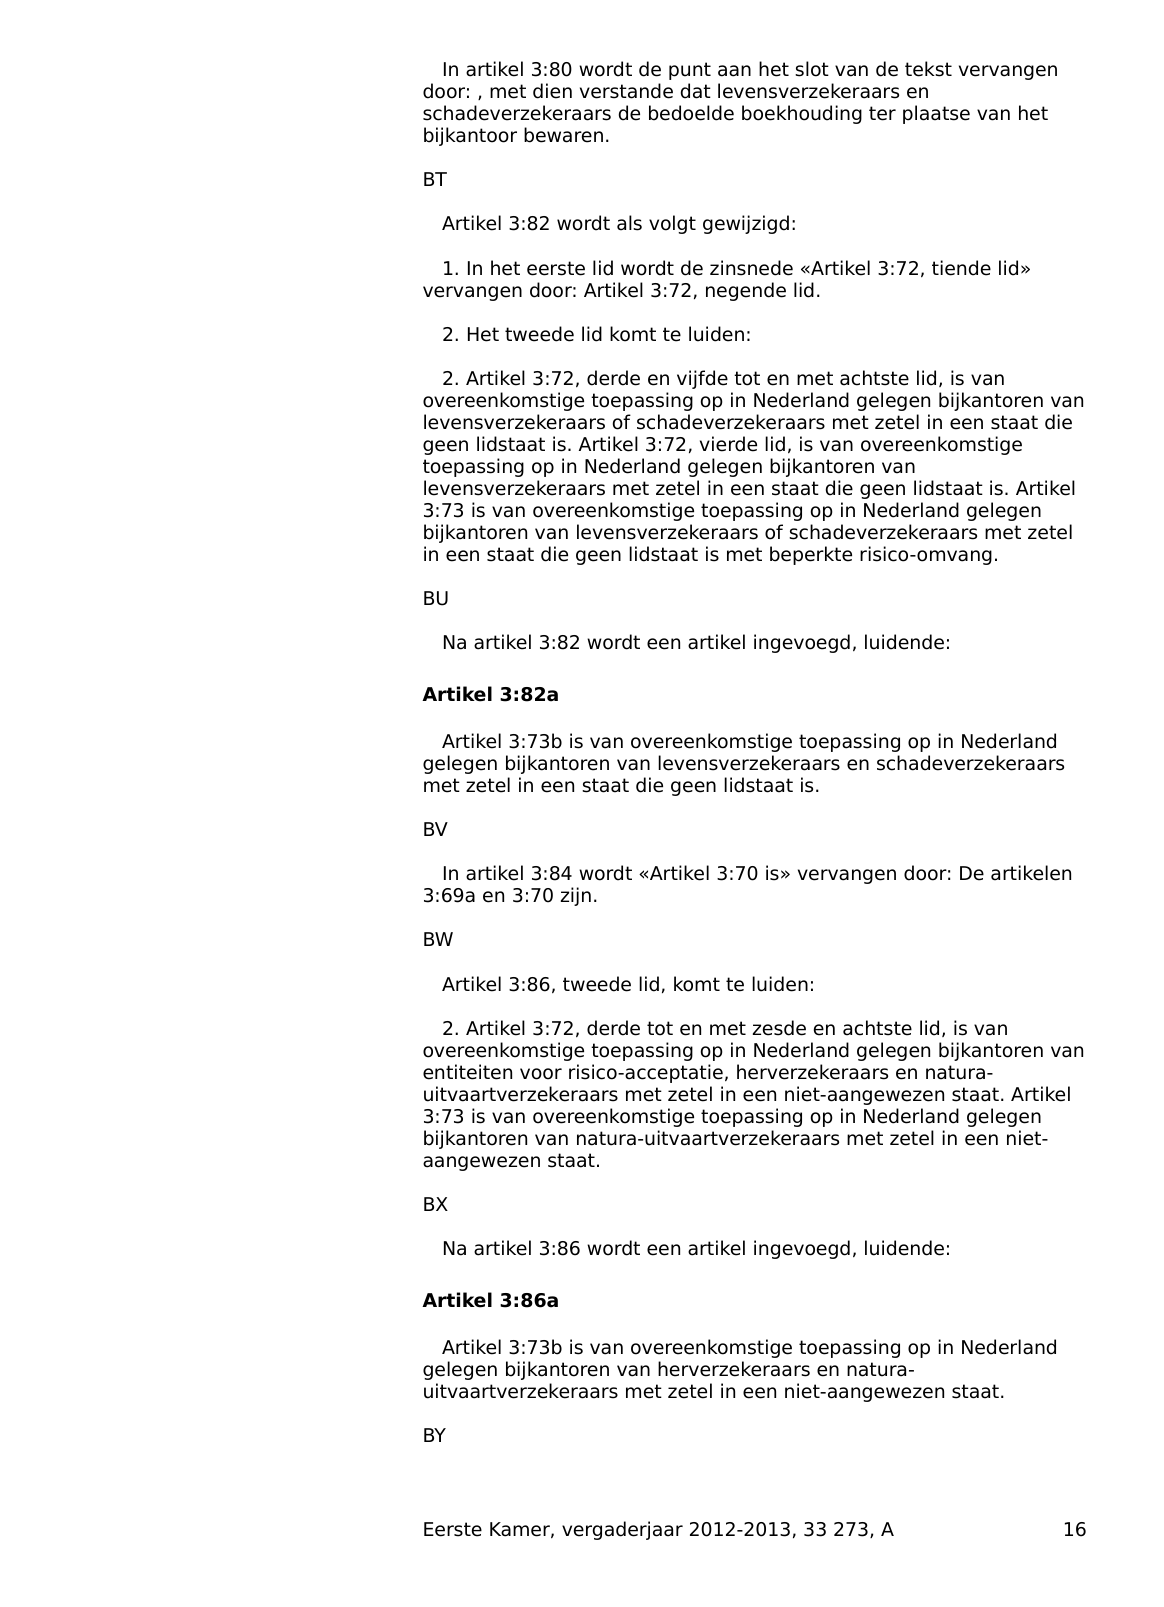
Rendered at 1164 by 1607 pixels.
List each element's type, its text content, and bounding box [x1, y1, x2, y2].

text Artikel 3:73b is van overeenkomstige toepassing op in Nederland gelegen bijkantoren van herverzekeraars en natura-uitvaartverzekeraars met zetel in een niet-aangewezen staat. [422, 1337, 1087, 1403]
subtitle Artikel 3:82a [422, 684, 1087, 706]
text 2. Het tweede lid komt te luiden: [422, 324, 1087, 346]
text Artikel 3:73b is van overeenkomstige toepassing op in Nederland gelegen bijkantoren van levensverzekeraars en schadeverzekeraars met zetel in een staat die geen lidstaat is. [422, 731, 1087, 797]
text Na artikel 3:86 wordt een artikel ingevoegd, luidende: [422, 1238, 1087, 1260]
text 2. Artikel 3:72, derde tot en met zesde en achtste lid, is van overeenkomstige toepassing op in Nederland gelegen bijkantoren van entiteiten voor risico-acceptatie, herverzekeraars en natura-uitvaartverzekeraars met zetel in een niet-aangewezen staat. Artikel 3:73 is van overeenkomstige toepassing op in Nederland gelegen bijkantoren van natura-uitvaartverzekeraars met zetel in een niet-aangewezen staat. [422, 1018, 1087, 1172]
text BX [422, 1194, 1087, 1216]
text In artikel 3:84 wordt «Artikel 3:70 is» vervangen door: De artikelen 3:69a en 3:70 zijn. [422, 863, 1087, 907]
text BV [422, 819, 1087, 841]
text 1. In het eerste lid wordt de zinsnede «Artikel 3:72, tiende lid» vervangen door: Artikel 3:72, negende lid. [422, 257, 1087, 301]
text BY [422, 1425, 1087, 1447]
text Na artikel 3:82 wordt een artikel ingevoegd, luidende: [422, 632, 1087, 654]
text Artikel 3:82 wordt als volgt gewijzigd: [422, 213, 1087, 235]
text In artikel 3:80 wordt de punt aan het slot van de tekst vervangen door: , met dien verstande dat levensverzekeraars en schadeverzekeraars de bedoelde boekhouding ter plaatse van het bijkantoor bewaren. [422, 59, 1087, 147]
subtitle Artikel 3:86a [422, 1290, 1087, 1312]
text 2. Artikel 3:72, derde en vijfde tot en met achtste lid, is van overeenkomstige toepassing op in Nederland gelegen bijkantoren van levensverzekeraars of schadeverzekeraars met zetel in een staat die geen lidstaat is. Artikel 3:72, vierde lid, is van overeenkomstige toepassing op in Nederland gelegen bijkantoren van levensverzekeraars met zetel in een staat die geen lidstaat is. Artikel 3:73 is van overeenkomstige toepassing op in Nederland gelegen bijkantoren van levensverzekeraars of schadeverzekeraars met zetel in een staat die geen lidstaat is met beperkte risico-omvang. [422, 368, 1087, 566]
text BU [422, 588, 1087, 610]
text BW [422, 929, 1087, 951]
text BT [422, 169, 1087, 191]
text Artikel 3:86, tweede lid, komt te luiden: [422, 973, 1087, 996]
